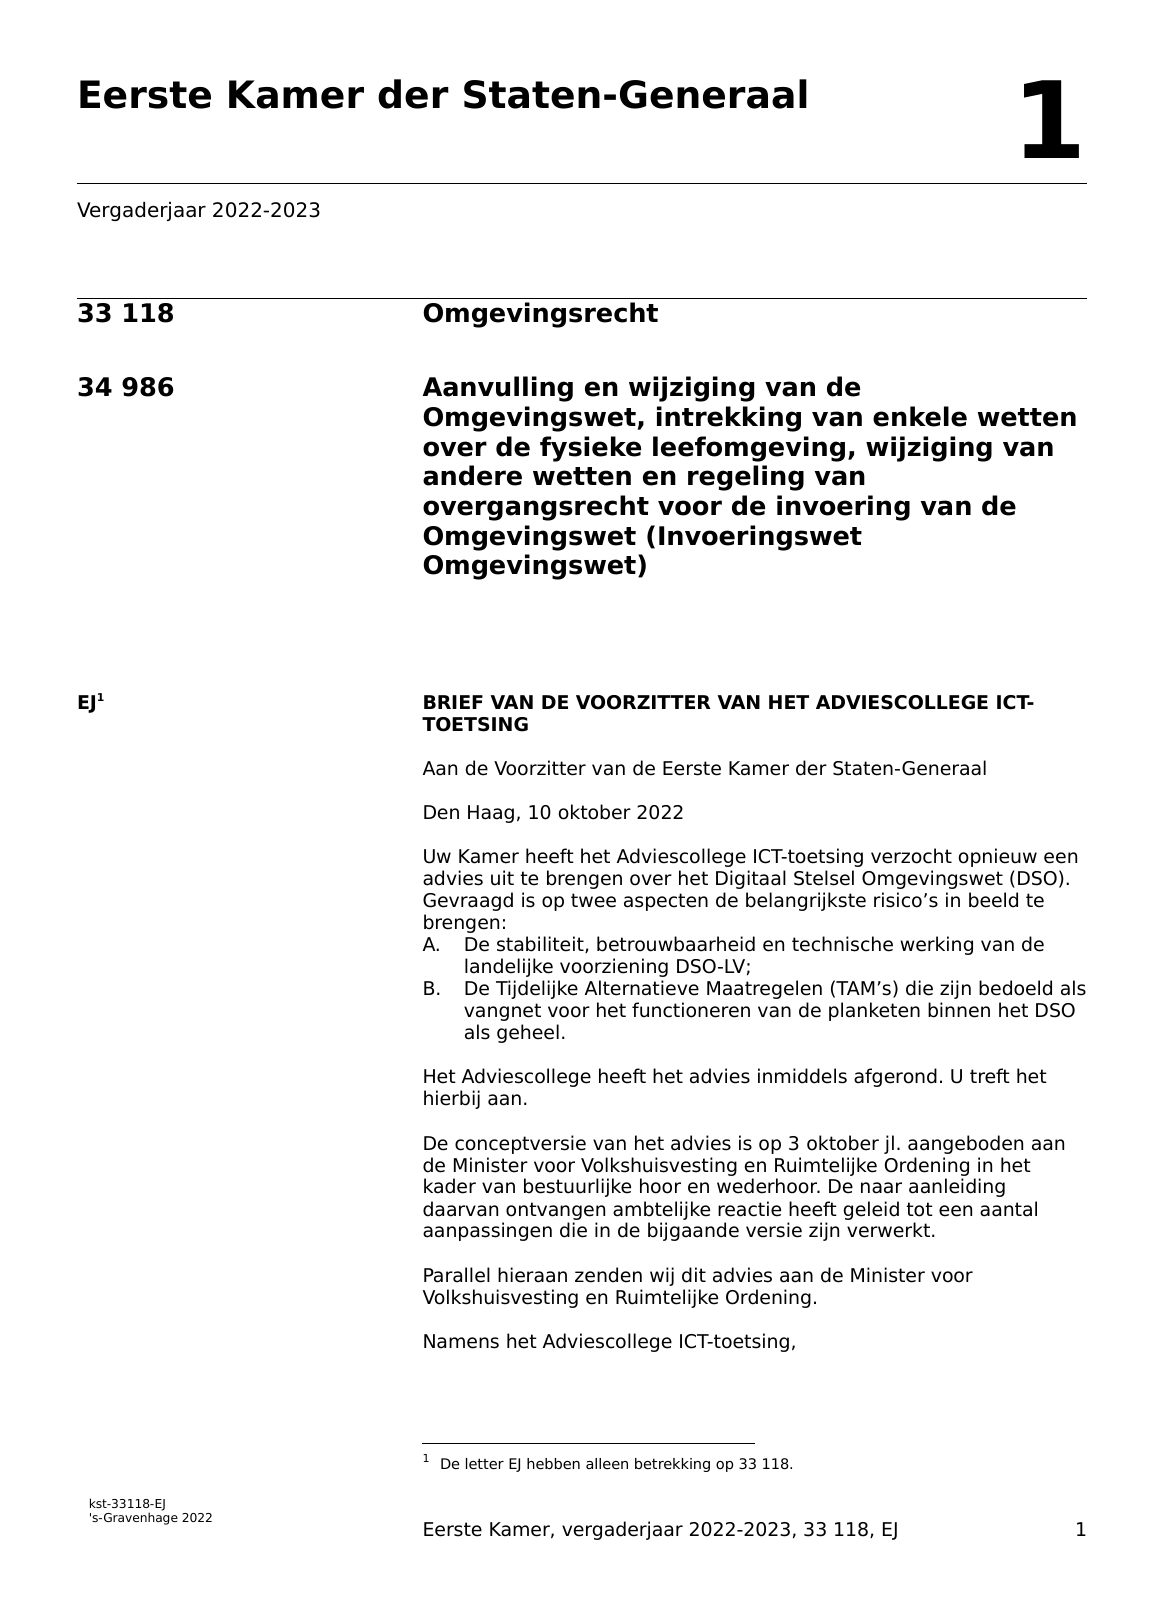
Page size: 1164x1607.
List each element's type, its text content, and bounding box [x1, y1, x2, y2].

text A. De stabiliteit, betrouwbaarheid en technische werking van de landelijke voorziening DSO-LV; [422, 934, 1087, 978]
table_header 1 [886, 59, 1087, 183]
text Namens het Adviescollege ICT-toetsing, [422, 1331, 1087, 1353]
text 's-Gravenhage 2022 [88, 1511, 323, 1525]
text Het Adviescollege heeft het advies inmiddels afgerond. U treft het hierbij aan. [422, 1066, 1087, 1110]
subtitle 34 986 Aanvulling en wijziging van de Omgevingswet, intrekking van enkele wetten over de fysieke leefomgeving, wijziging van andere wetten en regeling van overgangsrecht voor de invoering van de Omgevingswet (Invoeringswet Omgevingswet) [77, 373, 1087, 581]
subtitle 33 118 Omgevingsrecht [77, 299, 1087, 329]
text Den Haag, 10 oktober 2022 [422, 802, 1087, 824]
text Parallel hieraan zenden wij dit advies aan de Minister voor Volkshuisvesting en Ruimtelijke Ordening. [422, 1264, 1087, 1308]
subtitle EJ BRIEF VAN DE VOORZITTER VAN HET ADVIESCOLLEGE ICT-TOETSING [77, 692, 1087, 736]
table_cell Vergaderjaar 2022-2023 [77, 184, 1087, 298]
text Uw Kamer heeft het Adviescollege ICT-toetsing verzocht opnieuw een advies uit te brengen over het Digitaal Stelsel Omgevingswet (DSO). Gevraagd is op twee aspecten de belangrijkste risico’s in beeld te brengen: [422, 846, 1087, 934]
text De letter EJ hebben alleen betrekking op 33 118. [422, 1452, 1087, 1474]
text Aan de Voorzitter van de Eerste Kamer der Staten-Generaal [422, 758, 1087, 780]
text kst-33118-EJ [88, 1497, 323, 1511]
table_header Eerste Kamer der Staten-Generaal [77, 59, 886, 183]
text B. De Tijdelijke Alternatieve Maatregelen (TAM’s) die zijn bedoeld als vangnet voor het functioneren van de planketen binnen het DSO als geheel. [422, 978, 1087, 1044]
text De conceptversie van het advies is op 3 oktober jl. aangeboden aan de Minister voor Volkshuisvesting en Ruimtelijke Ordening in het kader van bestuurlijke hoor en wederhoor. De naar aanleiding daarvan ontvangen ambtelijke reactie heeft geleid tot een aantal aanpassingen die in de bijgaande versie zijn verwerkt. [422, 1132, 1087, 1242]
